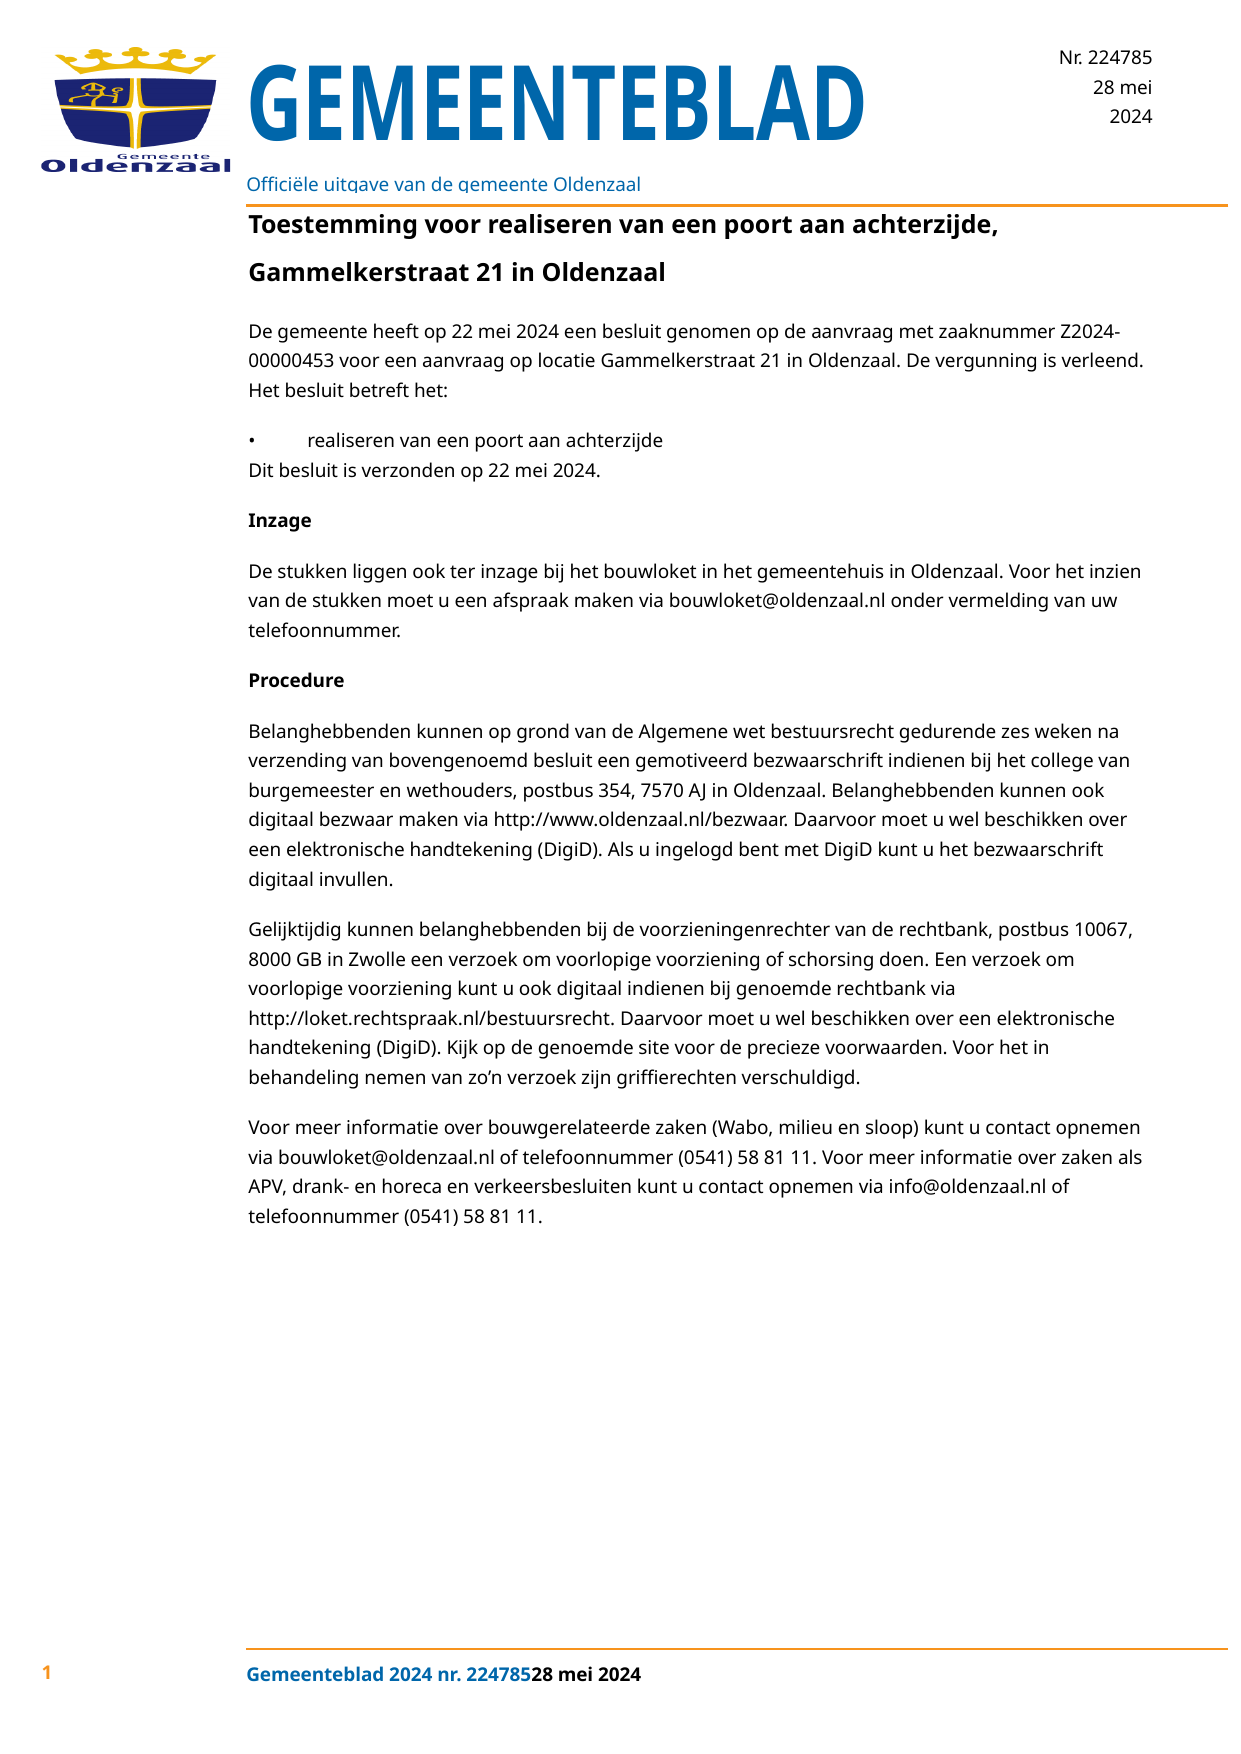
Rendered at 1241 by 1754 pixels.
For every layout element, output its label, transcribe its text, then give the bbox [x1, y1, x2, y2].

list realiseren van een poort aan achterzijde [248, 427, 1152, 453]
text Toestemming voor realiseren van een poort aan achterzijde, Gammelkerstraat 21 in Oldenzaal [248, 207, 1152, 288]
text Procedure [248, 667, 1152, 693]
text De stukken liggen ook ter inzage bij het bouwloket in het gemeentehuis in Oldenzaal. Voor het inzien van de stukken moet u een afspraak maken via bouwloket@oldenzaal.nl onder vermelding van uw telefoonnummer. [248, 558, 1152, 643]
picture [41, 47, 231, 172]
text De gemeente heeft op 22 mei 2024 een besluit genomen op de aanvraag met zaaknummer Z2024-00000453 voor een aanvraag op locatie Gammelkerstraat 21 in Oldenzaal. De vergunning is verleend. Het besluit betreft het: [248, 318, 1152, 403]
text Gelijktijdig kunnen belanghebbenden bij de voorzieningenrechter van de rechtbank, postbus 10067, 8000 GB in Zwolle een verzoek om voorlopige voorziening of schorsing doen. Een verzoek om voorlopige voorziening kunt u ook digitaal indienen bij genoemde rechtbank via http://loket.rechtspraak.nl/bestuursrecht. Daarvoor moet u wel beschikken over een elektronische handtekening (DigiD). Kijk op de genoemde site voor de precieze voorwaarden. Voor het in behandeling nemen van zo’n verzoek zijn griffierechten verschuldigd. [248, 916, 1152, 1090]
text Belanghebbenden kunnen op grond van de Algemene wet bestuursrecht gedurende zes weken na verzending van bovengenoemd besluit een gemotiveerd bezwaarschrift indienen bij het college van burgemeester en wethouders, postbus 354, 7570 AJ in Oldenzaal. Belanghebbenden kunnen ook digitaal bezwaar maken via http://www.oldenzaal.nl/bezwaar. Daarvoor moet u wel beschikken over een elektronische handtekening (DigiD). Als u ingelogd bent met DigiD kunt u het bezwaarschrift digitaal invullen. [248, 718, 1152, 892]
text Voor meer informatie over bouwgerelateerde zaken (Wabo, milieu en sloop) kunt u contact opnemen via bouwloket@oldenzaal.nl of telefoonnummer (0541) 58 81 11. Voor meer informatie over zaken als APV, drank- en horeca en verkeersbesluiten kunt u contact opnemen via info@oldenzaal.nl of telefoonnummer (0541) 58 81 11. [248, 1114, 1152, 1229]
text Inzage [248, 507, 1152, 533]
text Dit besluit is verzonden op 22 mei 2024. [248, 457, 1152, 483]
